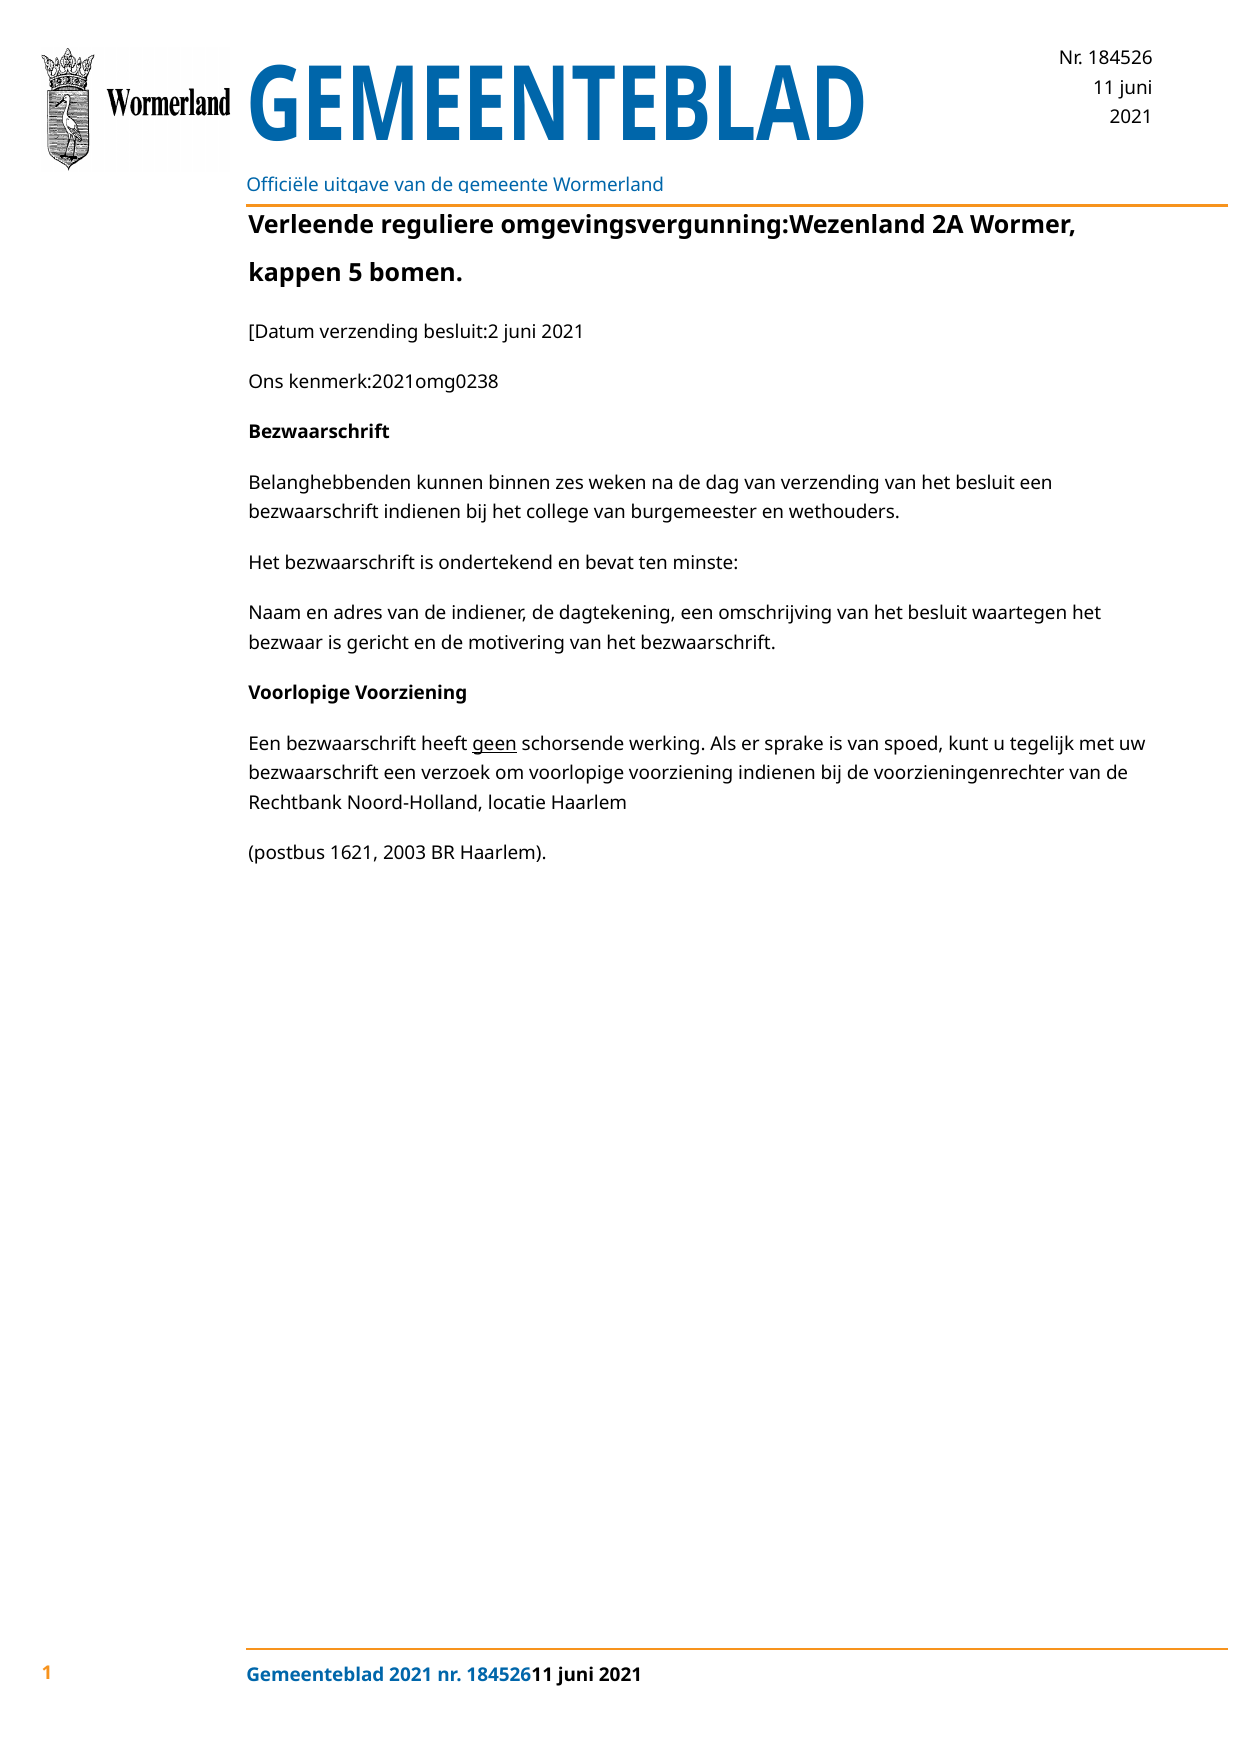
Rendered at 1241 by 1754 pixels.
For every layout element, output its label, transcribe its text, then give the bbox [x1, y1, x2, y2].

text Voorlopige Voorziening [248, 679, 1152, 705]
text Een bezwaarschrift heeft geen schorsende werking. Als er sprake is van spoed, kunt u tegelijk met uw bezwaarschrift een verzoek om voorlopige voorziening indienen bij de voorzieningenrechter van de Rechtbank Noord-Holland, locatie Haarlem [248, 730, 1152, 815]
picture [41, 47, 231, 172]
text Verleende reguliere omgevingsvergunning:Wezenland 2A Wormer, kappen 5 bomen. [248, 207, 1152, 288]
text Naam en adres van de indiener, de dagtekening, een omschrijving van het besluit waartegen het bezwaar is gericht en de motivering van het bezwaarschrift. [248, 599, 1152, 655]
text Belanghebbenden kunnen binnen zes weken na de dag van verzending van het besluit een bezwaarschrift indienen bij het college van burgemeester en wethouders. [248, 469, 1152, 524]
text Bezwaarschrift [248, 419, 1152, 444]
text [Datum verzending besluit:2 juni 2021 [248, 318, 1152, 344]
text Ons kenmerk:2021omg0238 [248, 368, 1152, 394]
text (postbus 1621, 2003 BR Haarlem). [248, 839, 1152, 865]
text Het bezwaarschrift is ondertekend en bevat ten minste: [248, 549, 1152, 575]
